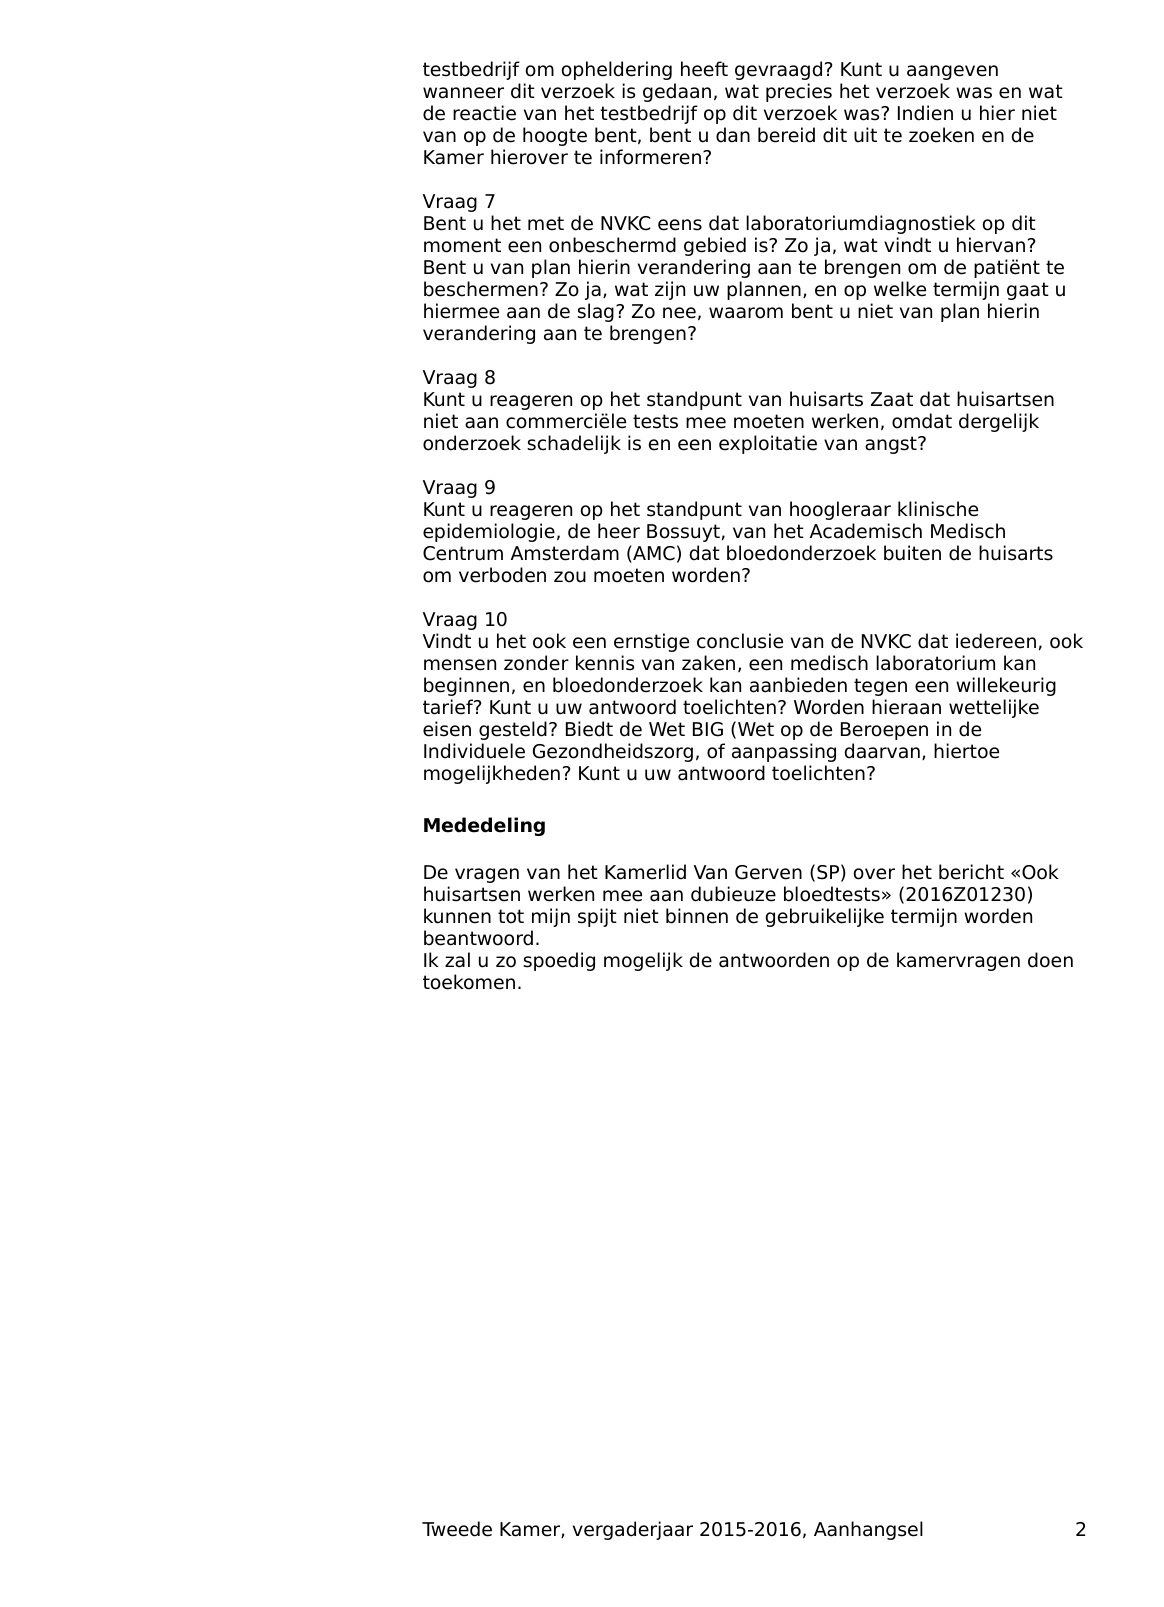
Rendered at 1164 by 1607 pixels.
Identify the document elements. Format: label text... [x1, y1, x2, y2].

text Vraag 7 [422, 191, 1087, 213]
text Ik zal u zo spoedig mogelijk de antwoorden op de kamervragen doen toekomen. [422, 950, 1087, 994]
text Bent u het met de NVKC eens dat laboratoriumdiagnostiek op dit moment een onbeschermd gebied is? Zo ja, wat vindt u hiervan? Bent u van plan hierin verandering aan te brengen om de patiënt te beschermen? Zo ja, wat zijn uw plannen, en op welke termijn gaat u hiermee aan de slag? Zo nee, waarom bent u niet van plan hierin verandering aan te brengen? [422, 213, 1087, 345]
text Vraag 8 [422, 367, 1087, 389]
text De vragen van het Kamerlid Van Gerven (SP) over het bericht «Ook huisartsen werken mee aan dubieuze bloedtests» (2016Z01230) kunnen tot mijn spijt niet binnen de gebruikelijke termijn worden beantwoord. [422, 862, 1087, 950]
text Vraag 9 [422, 477, 1087, 499]
text Kunt u reageren op het standpunt van huisarts Zaat dat huisartsen niet aan commerciële tests mee moeten werken, omdat dergelijk onderzoek schadelijk is en een exploitatie van angst? [422, 389, 1087, 455]
text Vraag 10 [422, 609, 1087, 631]
text testbedrijf om opheldering heeft gevraagd? Kunt u aangeven wanneer dit verzoek is gedaan, wat precies het verzoek was en wat de reactie van het testbedrijf op dit verzoek was? Indien u hier niet van op de hoogte bent, bent u dan bereid dit uit te zoeken en de Kamer hierover te informeren? [422, 59, 1087, 169]
text Vindt u het ook een ernstige conclusie van de NVKC dat iedereen, ook mensen zonder kennis van zaken, een medisch laboratorium kan beginnen, en bloedonderzoek kan aanbieden tegen een willekeurig tarief? Kunt u uw antwoord toelichten? Worden hieraan wettelijke eisen gesteld? Biedt de Wet BIG (Wet op de Beroepen in de Individuele Gezondheidszorg, of aanpassing daarvan, hiertoe mogelijkheden? Kunt u uw antwoord toelichten? [422, 631, 1087, 785]
text Kunt u reageren op het standpunt van hoogleraar klinische epidemiologie, de heer Bossuyt, van het Academisch Medisch Centrum Amsterdam (AMC) dat bloedonderzoek buiten de huisarts om verboden zou moeten worden? [422, 499, 1087, 587]
subtitle Mededeling [422, 815, 1087, 837]
